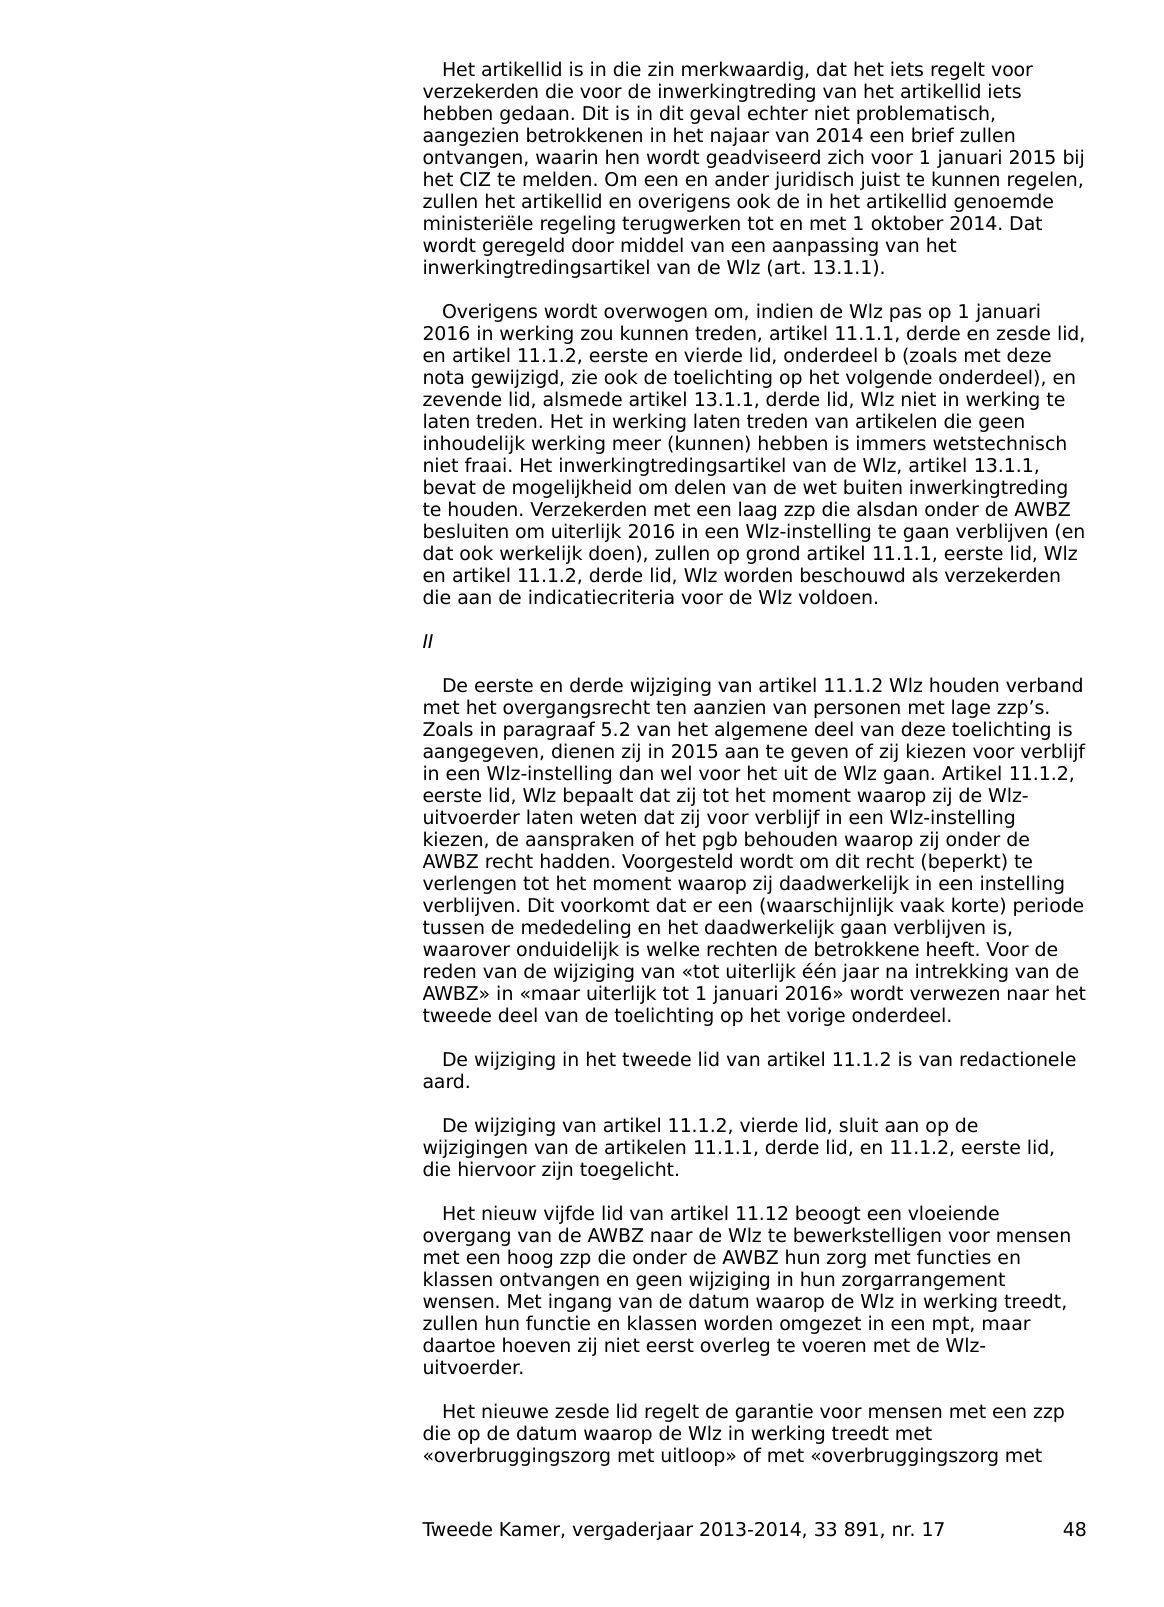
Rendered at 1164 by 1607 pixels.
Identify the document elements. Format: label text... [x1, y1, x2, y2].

text Het nieuw vijfde lid van artikel 11.12 beoogt een vloeiende overgang van de AWBZ naar de Wlz te bewerkstelligen voor mensen met een hoog zzp die onder de AWBZ hun zorg met functies en klassen ontvangen en geen wijziging in hun zorgarrangement wensen. Met ingang van de datum waarop de Wlz in werking treedt, zullen hun functie en klassen worden omgezet in een mpt, maar daartoe hoeven zij niet eerst overleg te voeren met de Wlz-uitvoerder. [422, 1203, 1087, 1379]
text Het nieuwe zesde lid regelt de garantie voor mensen met een zzp die op de datum waarop de Wlz in werking treedt met «overbruggingszorg met uitloop» of met «overbruggingszorg met [422, 1401, 1087, 1467]
text De wijziging van artikel 11.1.2, vierde lid, sluit aan op de wijzigingen van de artikelen 11.1.1, derde lid, en 11.1.2, eerste lid, die hiervoor zijn toegelicht. [422, 1115, 1087, 1181]
text De wijziging in het tweede lid van artikel 11.1.2 is van redactionele aard. [422, 1049, 1087, 1093]
text Overigens wordt overwogen om, indien de Wlz pas op 1 januari 2016 in werking zou kunnen treden, artikel 11.1.1, derde en zesde lid, en artikel 11.1.2, eerste en vierde lid, onderdeel b (zoals met deze nota gewijzigd, zie ook de toelichting op het volgende onderdeel), en zevende lid, alsmede artikel 13.1.1, derde lid, Wlz niet in werking te laten treden. Het in werking laten treden van artikelen die geen inhoudelijk werking meer (kunnen) hebben is immers wetstechnisch niet fraai. Het inwerkingtredingsartikel van de Wlz, artikel 13.1.1, bevat de mogelijkheid om delen van de wet buiten inwerkingtreding te houden. Verzekerden met een laag zzp die alsdan onder de AWBZ besluiten om uiterlijk 2016 in een Wlz-instelling te gaan verblijven (en dat ook werkelijk doen), zullen op grond artikel 11.1.1, eerste lid, Wlz en artikel 11.1.2, derde lid, Wlz worden beschouwd als verzekerden die aan de indicatiecriteria voor de Wlz voldoen. [422, 301, 1087, 609]
subtitle II [422, 631, 1087, 653]
text Het artikellid is in die zin merkwaardig, dat het iets regelt voor verzekerden die voor de inwerkingtreding van het artikellid iets hebben gedaan. Dit is in dit geval echter niet problematisch, aangezien betrokkenen in het najaar van 2014 een brief zullen ontvangen, waarin hen wordt geadviseerd zich voor 1 januari 2015 bij het CIZ te melden. Om een en ander juridisch juist te kunnen regelen, zullen het artikellid en overigens ook de in het artikellid genoemde ministeriële regeling terugwerken tot en met 1 oktober 2014. Dat wordt geregeld door middel van een aanpassing van het inwerkingtredingsartikel van de Wlz (art. 13.1.1). [422, 59, 1087, 279]
text De eerste en derde wijziging van artikel 11.1.2 Wlz houden verband met het overgangsrecht ten aanzien van personen met lage zzp’s. Zoals in paragraaf 5.2 van het algemene deel van deze toelichting is aangegeven, dienen zij in 2015 aan te geven of zij kiezen voor verblijf in een Wlz-instelling dan wel voor het uit de Wlz gaan. Artikel 11.1.2, eerste lid, Wlz bepaalt dat zij tot het moment waarop zij de Wlz-uitvoerder laten weten dat zij voor verblijf in een Wlz-instelling kiezen, de aanspraken of het pgb behouden waarop zij onder de AWBZ recht hadden. Voorgesteld wordt om dit recht (beperkt) te verlengen tot het moment waarop zij daadwerkelijk in een instelling verblijven. Dit voorkomt dat er een (waarschijnlijk vaak korte) periode tussen de mededeling en het daadwerkelijk gaan verblijven is, waarover onduidelijk is welke rechten de betrokkene heeft. Voor de reden van de wijziging van «tot uiterlijk één jaar na intrekking van de AWBZ» in «maar uiterlijk tot 1 januari 2016» wordt verwezen naar het tweede deel van de toelichting op het vorige onderdeel. [422, 675, 1087, 1027]
